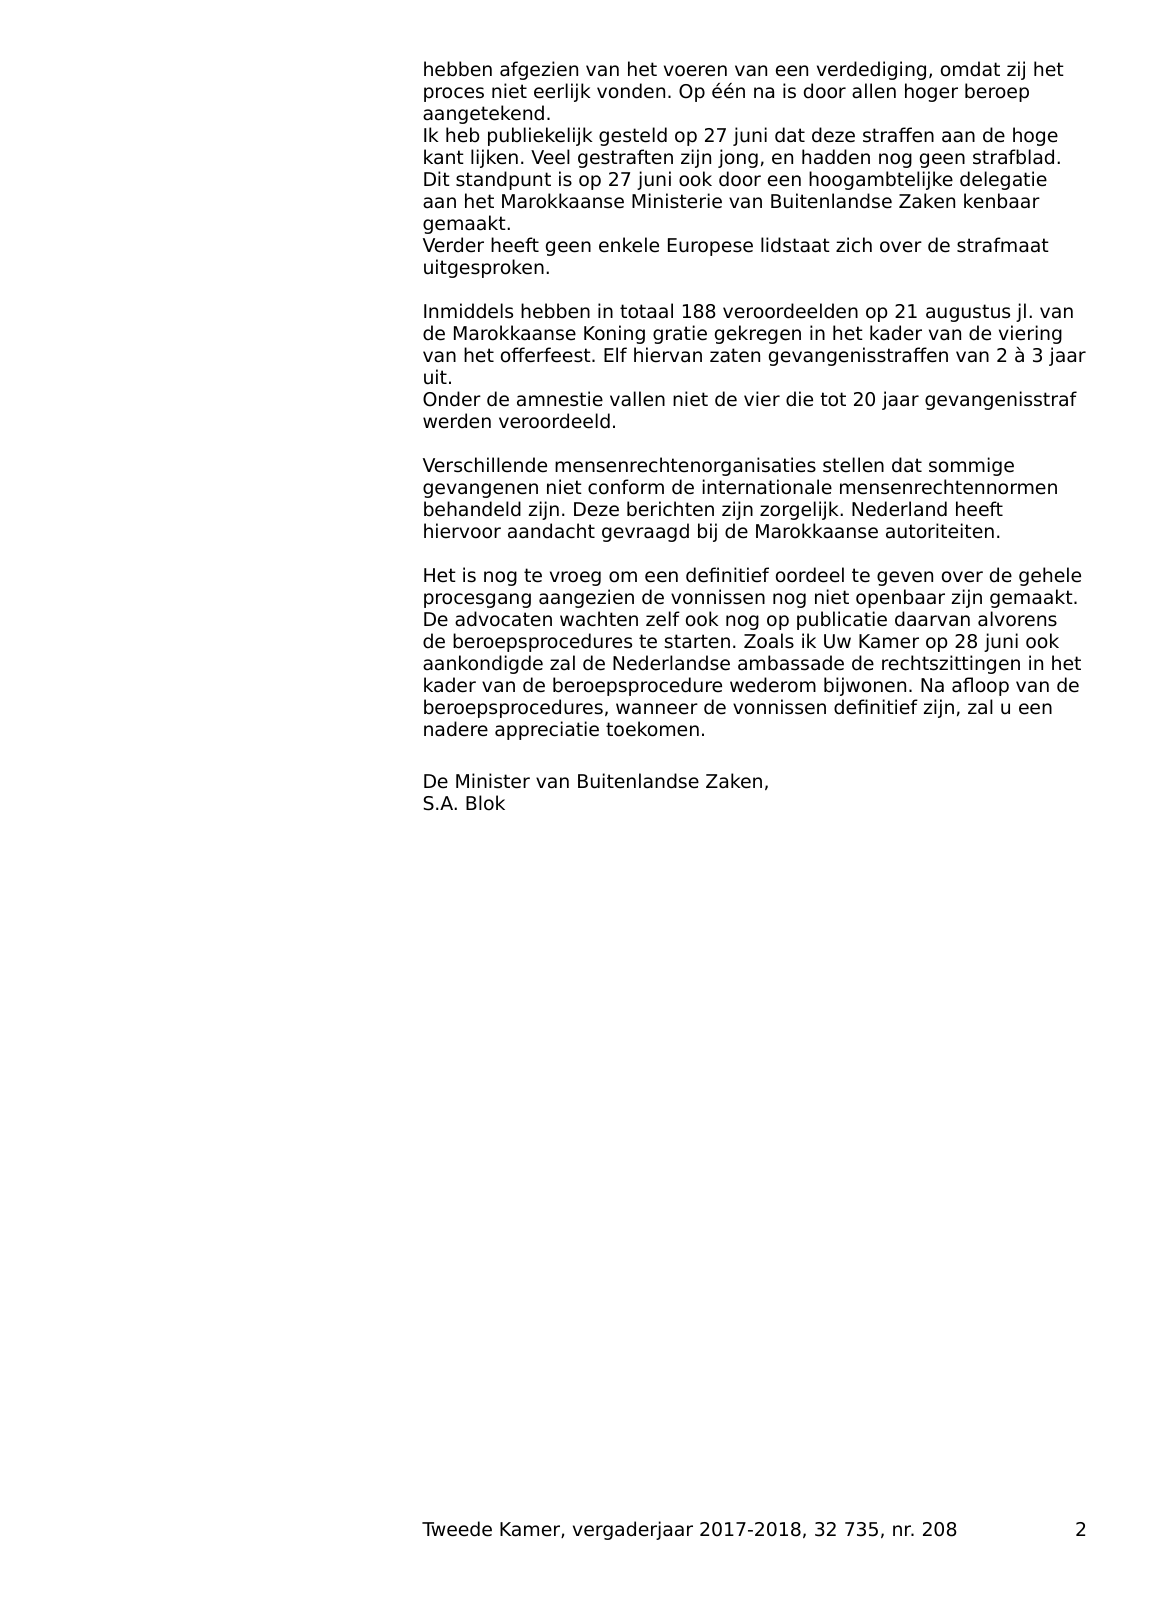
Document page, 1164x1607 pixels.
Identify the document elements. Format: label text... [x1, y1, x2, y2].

text Onder de amnestie vallen niet de vier die tot 20 jaar gevangenisstraf werden veroordeeld. [422, 389, 1087, 433]
text hebben afgezien van het voeren van een verdediging, omdat zij het proces niet eerlijk vonden. Op één na is door allen hoger beroep aangetekend. [422, 59, 1087, 125]
text Verschillende mensenrechtenorganisaties stellen dat sommige gevangenen niet conform de internationale mensenrechtennormen behandeld zijn. Deze berichten zijn zorgelijk. Nederland heeft hiervoor aandacht gevraagd bij de Marokkaanse autoriteiten. [422, 455, 1087, 543]
text Het is nog te vroeg om een definitief oordeel te geven over de gehele procesgang aangezien de vonnissen nog niet openbaar zijn gemaakt. De advocaten wachten zelf ook nog op publicatie daarvan alvorens de beroepsprocedures te starten. Zoals ik Uw Kamer op 28 juni ook aankondigde zal de Nederlandse ambassade de rechtszittingen in het kader van de beroepsprocedure wederom bijwonen. Na afloop van de beroepsprocedures, wanneer de vonnissen definitief zijn, zal u een nadere appreciatie toekomen. [422, 565, 1087, 741]
text De Minister van Buitenlandse Zaken, S.A. Blok [422, 771, 1087, 815]
text Verder heeft geen enkele Europese lidstaat zich over de strafmaat uitgesproken. [422, 235, 1087, 279]
text Ik heb publiekelijk gesteld op 27 juni dat deze straffen aan de hoge kant lijken. Veel gestraften zijn jong, en hadden nog geen strafblad. Dit standpunt is op 27 juni ook door een hoogambtelijke delegatie aan het Marokkaanse Ministerie van Buitenlandse Zaken kenbaar gemaakt. [422, 125, 1087, 235]
text Inmiddels hebben in totaal 188 veroordeelden op 21 augustus jl. van de Marokkaanse Koning gratie gekregen in het kader van de viering van het offerfeest. Elf hiervan zaten gevangenisstraffen van 2 à 3 jaar uit. [422, 301, 1087, 389]
